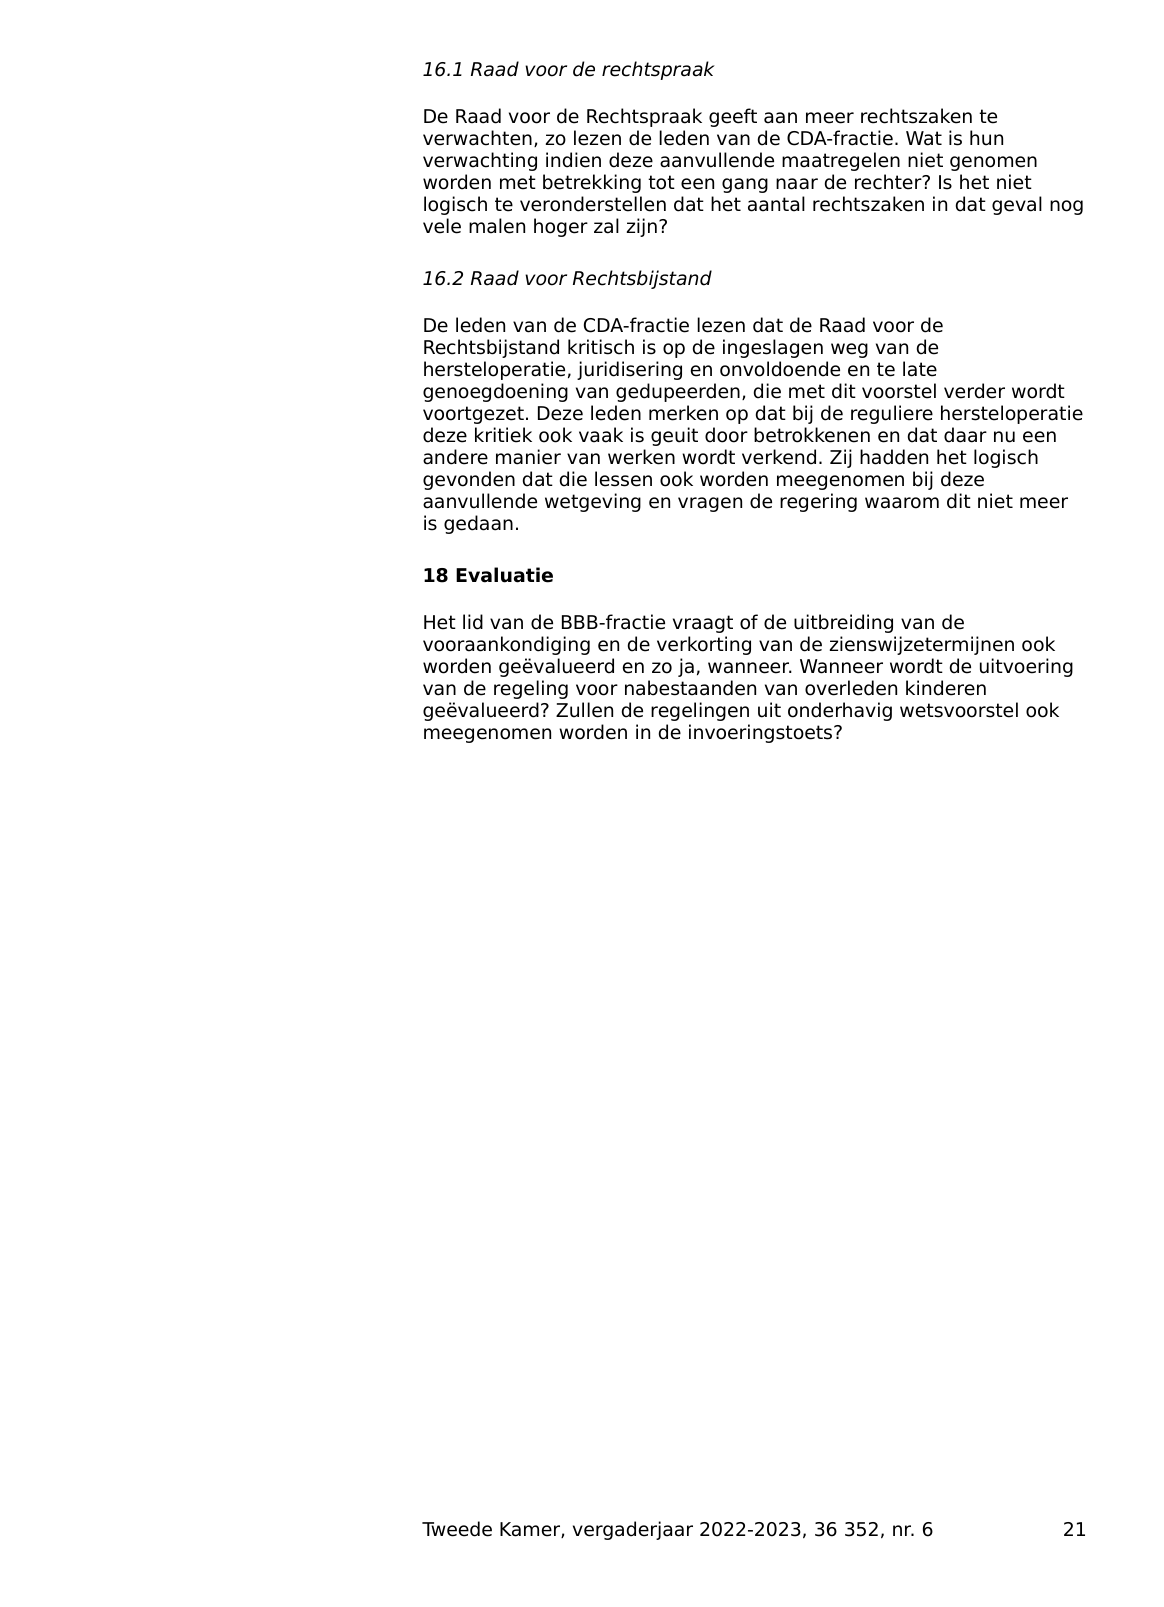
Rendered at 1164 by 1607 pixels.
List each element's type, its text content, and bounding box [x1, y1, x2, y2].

text De Raad voor de Rechtspraak geeft aan meer rechtszaken te verwachten, zo lezen de leden van de CDA-fractie. Wat is hun verwachting indien deze aanvullende maatregelen niet genomen worden met betrekking tot een gang naar de rechter? Is het niet logisch te veronderstellen dat het aantal rechtszaken in dat geval nog vele malen hoger zal zijn? [422, 106, 1087, 238]
subtitle 16.1 Raad voor de rechtspraak [422, 59, 1087, 81]
subtitle 18 Evaluatie [422, 565, 1087, 587]
text Het lid van de BBB-fractie vraagt of de uitbreiding van de vooraankondiging en de verkorting van de zienswijzetermijnen ook worden geëvalueerd en zo ja, wanneer. Wanneer wordt de uitvoering van de regeling voor nabestaanden van overleden kinderen geëvalueerd? Zullen de regelingen uit onderhavig wetsvoorstel ook meegenomen worden in de invoeringstoets? [422, 612, 1087, 743]
subtitle 16.2 Raad voor Rechtsbijstand [422, 268, 1087, 290]
text De leden van de CDA-fractie lezen dat de Raad voor de Rechtsbijstand kritisch is op de ingeslagen weg van de hersteloperatie, juridisering en onvoldoende en te late genoegdoening van gedupeerden, die met dit voorstel verder wordt voortgezet. Deze leden merken op dat bij de reguliere hersteloperatie deze kritiek ook vaak is geuit door betrokkenen en dat daar nu een andere manier van werken wordt verkend. Zij hadden het logisch gevonden dat die lessen ook worden meegenomen bij deze aanvullende wetgeving en vragen de regering waarom dit niet meer is gedaan. [422, 315, 1087, 535]
